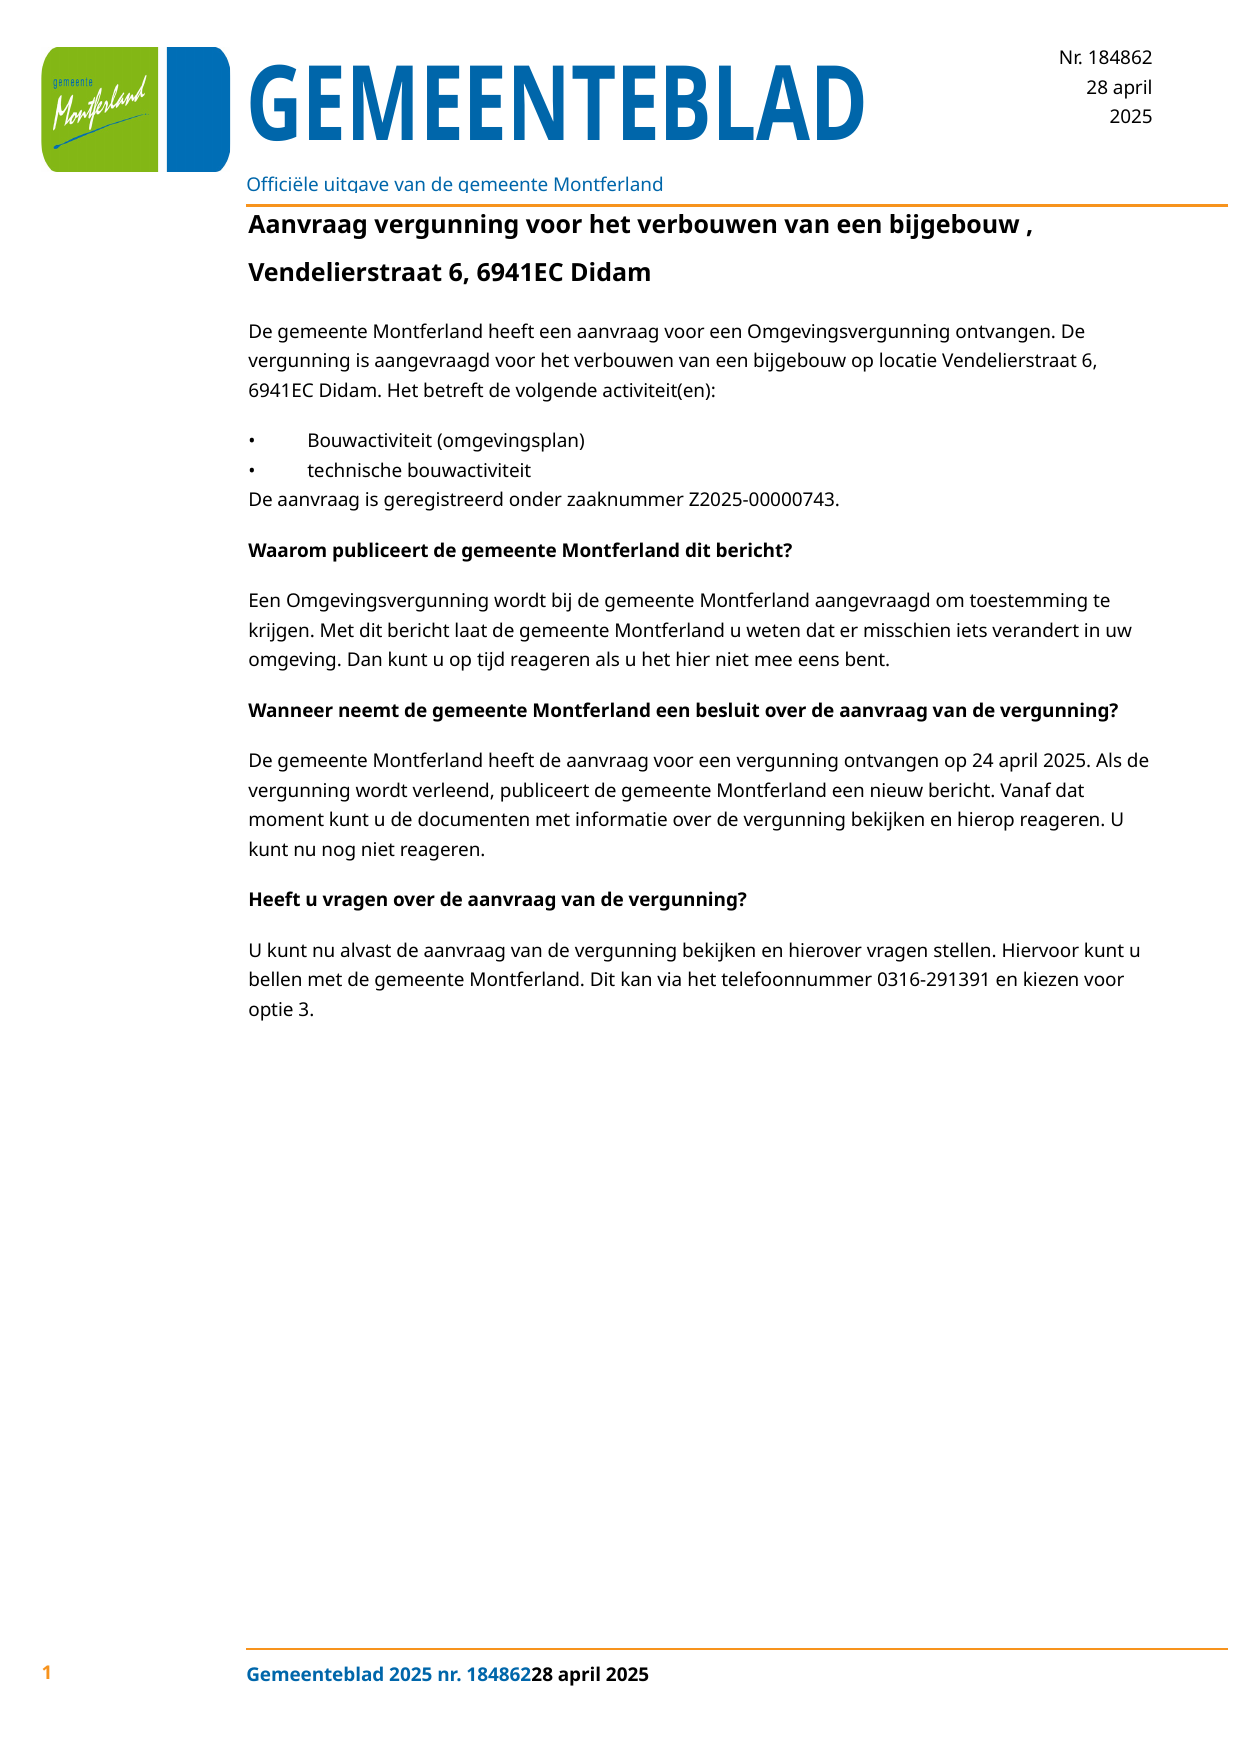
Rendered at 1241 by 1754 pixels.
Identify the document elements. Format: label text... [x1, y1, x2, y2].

text Een Omgevingsvergunning wordt bij de gemeente Montferland aangevraagd om toestemming te krijgen. Met dit bericht laat de gemeente Montferland u weten dat er misschien iets verandert in uw omgeving. Dan kunt u op tijd reageren als u het hier niet mee eens bent. [248, 587, 1152, 672]
text Waarom publiceert de gemeente Montferland dit bericht? [248, 537, 1152, 563]
text Aanvraag vergunning voor het verbouwen van een bijgebouw , Vendelierstraat 6, 6941EC Didam [248, 207, 1152, 288]
text De gemeente Montferland heeft de aanvraag voor een vergunning ontvangen op 24 april 2025. Als de vergunning wordt verleend, publiceert de gemeente Montferland een nieuw bericht. Vanaf dat moment kunt u de documenten met informatie over de vergunning bekijken en hierop reageren. U kunt nu nog niet reageren. [248, 747, 1152, 862]
text Wanneer neemt de gemeente Montferland een besluit over de aanvraag van de vergunning? [248, 697, 1152, 723]
text De gemeente Montferland heeft een aanvraag voor een Omgevingsvergunning ontvangen. De vergunning is aangevraagd voor het verbouwen van een bijgebouw op locatie Vendelierstraat 6, 6941EC Didam. Het betreft de volgende activiteit(en): [248, 318, 1152, 403]
picture [41, 47, 231, 172]
text De aanvraag is geregistreerd onder zaaknummer Z2025-00000743. [248, 487, 1152, 512]
list technische bouwactiviteit [248, 457, 1152, 483]
list Bouwactiviteit (omgevingsplan) [248, 427, 1152, 453]
text Heeft u vragen over de aanvraag van de vergunning? [248, 887, 1152, 912]
text U kunt nu alvast de aanvraag van de vergunning bekijken en hierover vragen stellen. Hiervoor kunt u bellen met de gemeente Montferland. Dit kan via het telefoonnummer 0316-291391 en kiezen voor optie 3. [248, 937, 1152, 1022]
